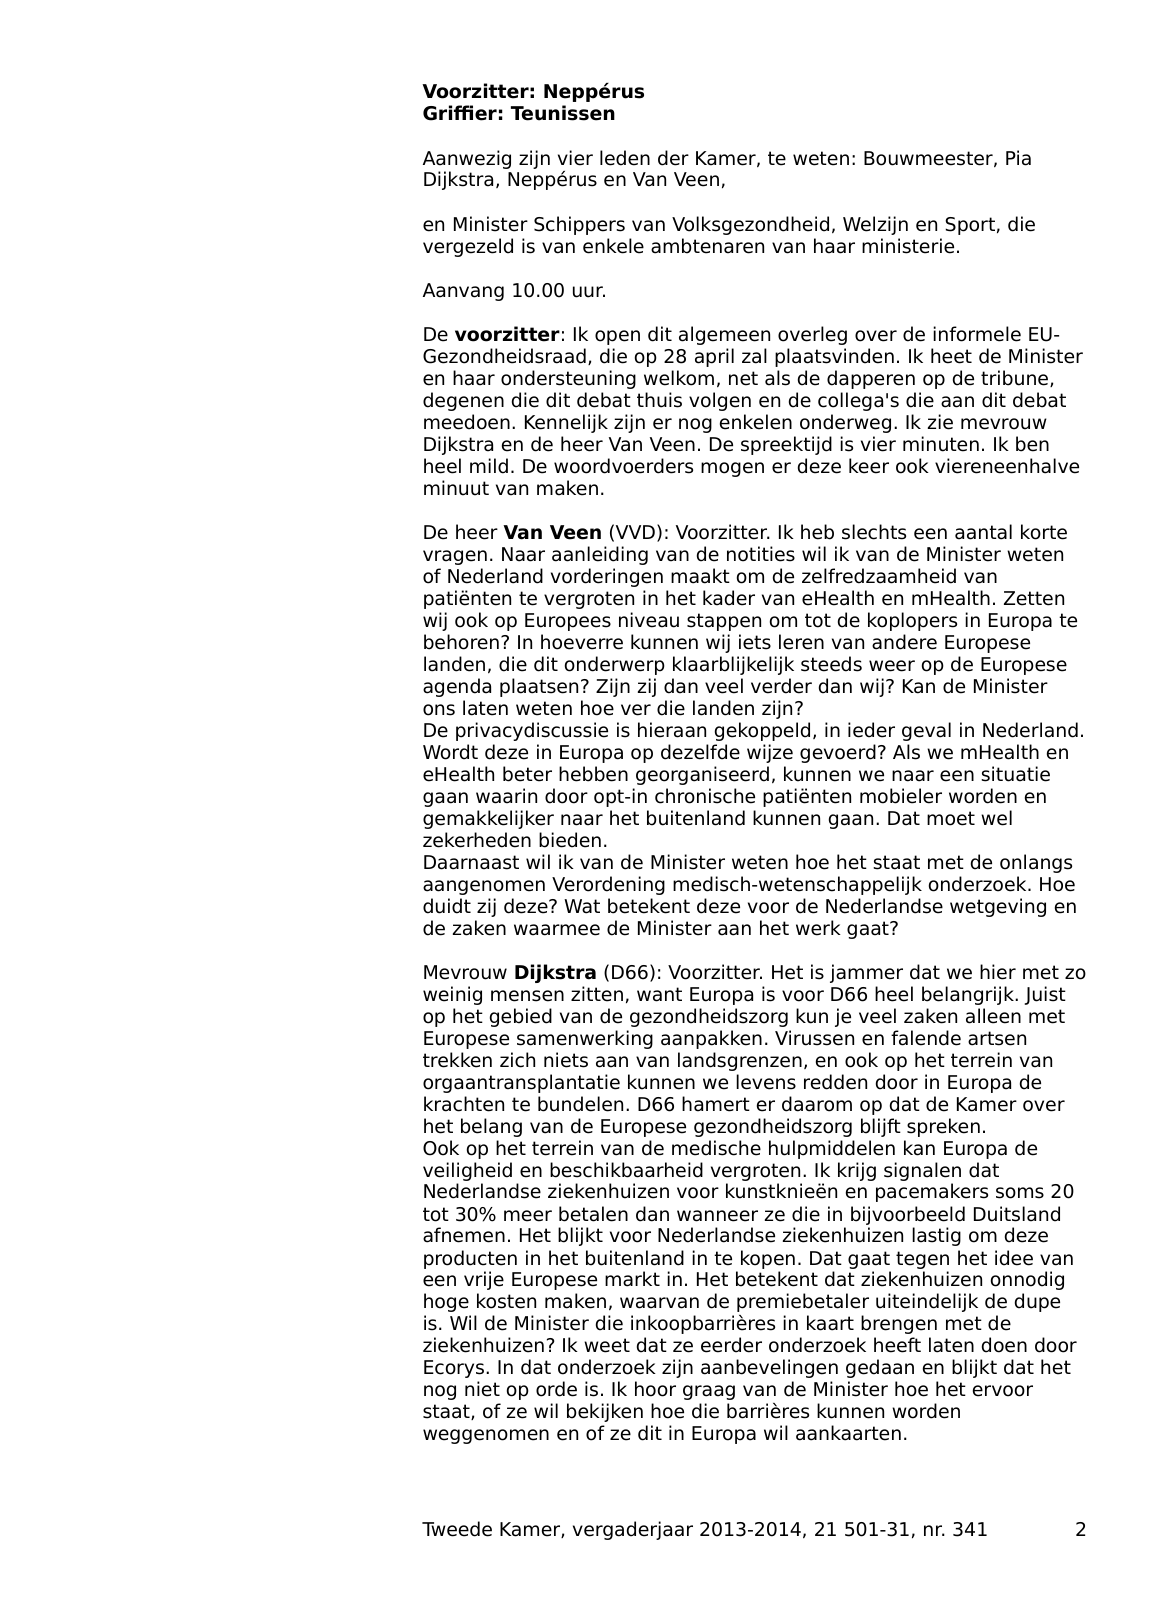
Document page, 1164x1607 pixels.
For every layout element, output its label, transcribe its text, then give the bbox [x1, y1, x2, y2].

text Ook op het terrein van de medische hulpmiddelen kan Europa de veiligheid en beschikbaarheid vergroten. Ik krijg signalen dat Nederlandse ziekenhuizen voor kunstknieën en pacemakers soms 20 tot 30% meer betalen dan wanneer ze die in bijvoorbeeld Duitsland afnemen. Het blijkt voor Nederlandse ziekenhuizen lastig om deze producten in het buitenland in te kopen. Dat gaat tegen het idee van een vrije Europese markt in. Het betekent dat ziekenhuizen onnodig hoge kosten maken, waarvan de premiebetaler uiteindelijk de dupe is. Wil de Minister die inkoopbarrières in kaart brengen met de ziekenhuizen? Ik weet dat ze eerder onderzoek heeft laten doen door Ecorys. In dat onderzoek zijn aanbevelingen gedaan en blijkt dat het nog niet op orde is. Ik hoor graag van de Minister hoe het ervoor staat, of ze wil bekijken hoe die barrières kunnen worden weggenomen en of ze dit in Europa wil aankaarten. [422, 1137, 1087, 1445]
text Voorzitter: Neppérus [422, 81, 1087, 103]
text Mevrouw Dijkstra (D66): Voorzitter. Het is jammer dat we hier met zo weinig mensen zitten, want Europa is voor D66 heel belangrijk. Juist op het gebied van de gezondheidszorg kun je veel zaken alleen met Europese samenwerking aanpakken. Virussen en falende artsen trekken zich niets aan van landsgrenzen, en ook op het terrein van orgaantransplantatie kunnen we levens redden door in Europa de krachten te bundelen. D66 hamert er daarom op dat de Kamer over het belang van de Europese gezondheidszorg blijft spreken. [422, 962, 1087, 1137]
text Daarnaast wil ik van de Minister weten hoe het staat met de onlangs aangenomen Verordening medisch-wetenschappelijk onderzoek. Hoe duidt zij deze? Wat betekent deze voor de Nederlandse wetgeving en de zaken waarmee de Minister aan het werk gaat? [422, 852, 1087, 939]
text De voorzitter: Ik open dit algemeen overleg over de informele EU-Gezondheidsraad, die op 28 april zal plaatsvinden. Ik heet de Minister en haar ondersteuning welkom, net als de dapperen op de tribune, degenen die dit debat thuis volgen en de collega's die aan dit debat meedoen. Kennelijk zijn er nog enkelen onderweg. Ik zie mevrouw Dijkstra en de heer Van Veen. De spreektijd is vier minuten. Ik ben heel mild. De woordvoerders mogen er deze keer ook viereneenhalve minuut van maken. [422, 324, 1087, 500]
text De privacydiscussie is hieraan gekoppeld, in ieder geval in Nederland. Wordt deze in Europa op dezelfde wijze gevoerd? Als we mHealth en eHealth beter hebben georganiseerd, kunnen we naar een situatie gaan waarin door opt-in chronische patiënten mobieler worden en gemakkelijker naar het buitenland kunnen gaan. Dat moet wel zekerheden bieden. [422, 720, 1087, 852]
text Griffier: Teunissen [422, 103, 1087, 125]
text Aanwezig zijn vier leden der Kamer, te weten: Bouwmeester, Pia Dijkstra, Neppérus en Van Veen, [422, 147, 1087, 191]
text De heer Van Veen (VVD): Voorzitter. Ik heb slechts een aantal korte vragen. Naar aanleiding van de notities wil ik van de Minister weten of Nederland vorderingen maakt om de zelfredzaamheid van patiënten te vergroten in het kader van eHealth en mHealth. Zetten wij ook op Europees niveau stappen om tot de koplopers in Europa te behoren? In hoeverre kunnen wij iets leren van andere Europese landen, die dit onderwerp klaarblijkelijk steeds weer op de Europese agenda plaatsen? Zijn zij dan veel verder dan wij? Kan de Minister ons laten weten hoe ver die landen zijn? [422, 522, 1087, 720]
text Aanvang 10.00 uur. [422, 280, 1087, 302]
text en Minister Schippers van Volksgezondheid, Welzijn en Sport, die vergezeld is van enkele ambtenaren van haar ministerie. [422, 213, 1087, 257]
